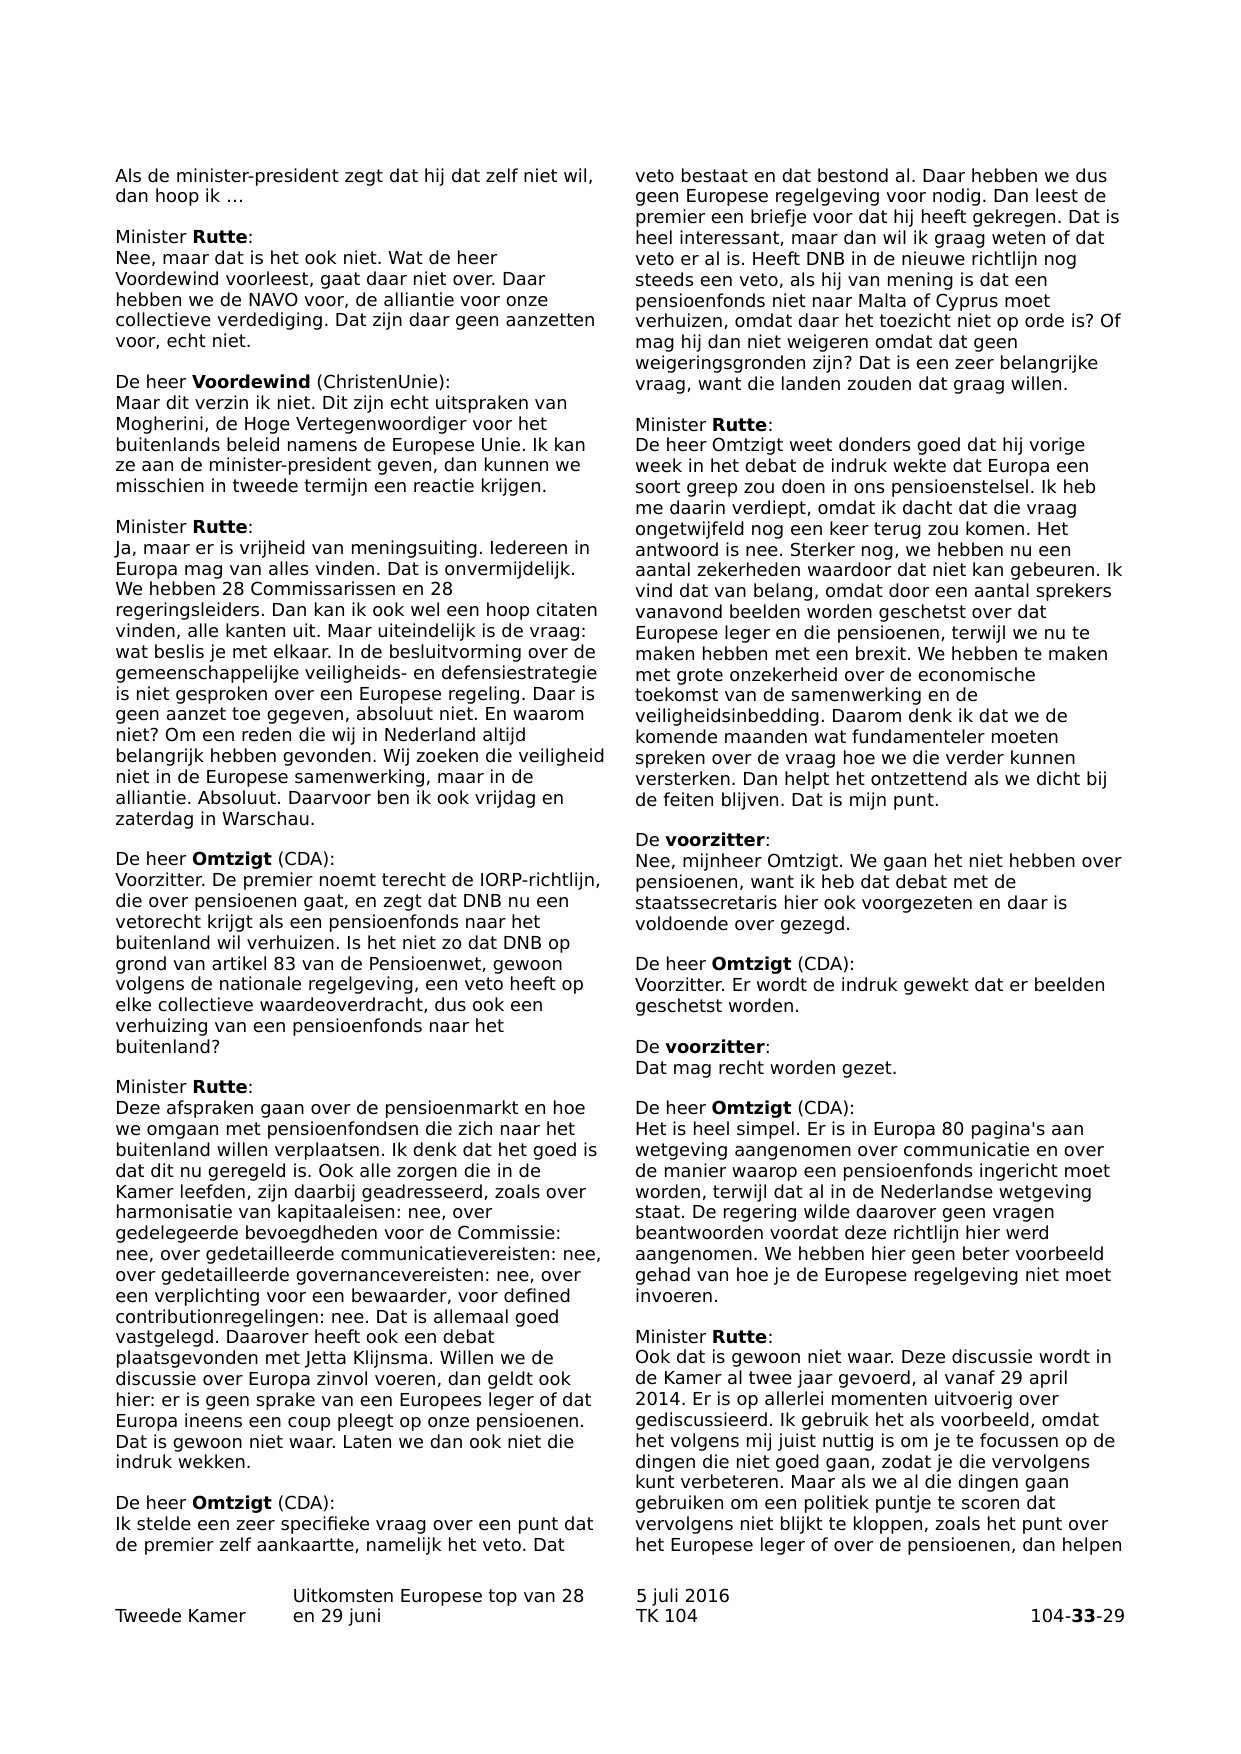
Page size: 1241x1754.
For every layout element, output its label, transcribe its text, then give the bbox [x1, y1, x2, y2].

text Ook dat is gewoon niet waar. Deze discussie wordt in de Kamer al twee jaar gevoerd, al vanaf 29 april 2014. Er is op allerlei momenten uitvoerig over gediscussieerd. Ik gebruik het als voorbeeld, omdat het volgens mij juist nuttig is om je te focussen op de dingen die niet goed gaan, zodat je die vervolgens kunt verbeteren. Maar als we al die dingen gaan gebruiken om een politiek puntje te scoren dat vervolgens niet blijkt te kloppen, zoals het punt over het Europese leger of over de pensioenen, dan helpen [635, 1347, 1125, 1556]
text Minister Rutte: [635, 1326, 1125, 1347]
text Ik stelde een zeer specifieke vraag over een punt dat de premier zelf aankaartte, namelijk het veto. Dat [115, 1514, 605, 1556]
text Als de minister-president zegt dat hij dat zelf niet wil, dan hoop ik … [115, 165, 605, 207]
text Maar dit verzin ik niet. Dit zijn echt uitspraken van Mogherini, de Hoge Vertegenwoordiger voor het buitenlands beleid namens de Europese Unie. Ik kan ze aan de minister-president geven, dan kunnen we misschien in tweede termijn een reactie krijgen. [115, 393, 605, 497]
text De voorzitter: [635, 1037, 1125, 1057]
text Minister Rutte: [115, 517, 605, 537]
text Voorzitter. De premier noemt terecht de IORP-richtlijn, die over pensioenen gaat, en zegt dat DNB nu een vetorecht krijgt als een pensioenfonds naar het buitenland wil verhuizen. Is het niet zo dat DNB op grond van artikel 83 van de Pensioenwet, gewoon volgens de nationale regelgeving, een veto heeft op elke collectieve waardeoverdracht, dus ook een verhuizing van een pensioenfonds naar het buitenland? [115, 870, 605, 1057]
text De voorzitter: [635, 830, 1125, 851]
text De heer Omtzigt (CDA): [115, 1493, 605, 1514]
text Ja, maar er is vrijheid van meningsuiting. Iedereen in Europa mag van alles vinden. Dat is onvermijdelijk. We hebben 28 Commissarissen en 28 regeringsleiders. Dan kan ik ook wel een hoop citaten vinden, alle kanten uit. Maar uiteindelijk is de vraag: wat beslis je met elkaar. In de besluitvorming over de gemeenschappelijke veiligheids- en defensiestrategie is niet gesproken over een Europese regeling. Daar is geen aanzet toe gegeven, absoluut niet. En waarom niet? Om een reden die wij in Nederland altijd belangrijk hebben gevonden. Wij zoeken die veiligheid niet in de Europese samenwerking, maar in de alliantie. Absoluut. Daarvoor ben ik ook vrijdag en zaterdag in Warschau. [115, 537, 605, 829]
text Nee, maar dat is het ook niet. Wat de heer Voordewind voorleest, gaat daar niet over. Daar hebben we de NAVO voor, de alliantie voor onze collectieve verdediging. Dat zijn daar geen aanzetten voor, echt niet. [115, 248, 605, 352]
text De heer Omtzigt weet donders goed dat hij vorige week in het debat de indruk wekte dat Europa een soort greep zou doen in ons pensioenstelsel. Ik heb me daarin verdiept, omdat ik dacht dat die vraag ongetwijfeld nog een keer terug zou komen. Het antwoord is nee. Sterker nog, we hebben nu een aantal zekerheden waardoor dat niet kan gebeuren. Ik vind dat van belang, omdat door een aantal sprekers vanavond beelden worden geschetst over dat Europese leger en die pensioenen, terwijl we nu te maken hebben met een brexit. We hebben te maken met grote onzekerheid over de economische toekomst van de samenwerking en de veiligheidsinbedding. Daarom denk ik dat we de komende maanden wat fundamenteler moeten spreken over de vraag hoe we die verder kunnen versterken. Dan helpt het ontzettend als we dicht bij de feiten blijven. Dat is mijn punt. [635, 435, 1125, 810]
text Voorzitter. Er wordt de indruk gewekt dat er beelden geschetst worden. [635, 975, 1125, 1017]
text Minister Rutte: [115, 227, 605, 248]
text veto bestaat en dat bestond al. Daar hebben we dus geen Europese regelgeving voor nodig. Dan leest de premier een briefje voor dat hij heeft gekregen. Dat is heel interessant, maar dan wil ik graag weten of dat veto er al is. Heeft DNB in de nieuwe richtlijn nog steeds een veto, als hij van mening is dat een pensioenfonds niet naar Malta of Cyprus moet verhuizen, omdat daar het toezicht niet op orde is? Of mag hij dan niet weigeren omdat dat geen weigeringsgronden zijn? Dat is een zeer belangrijke vraag, want die landen zouden dat graag willen. [635, 165, 1125, 394]
text Dat mag recht worden gezet. [635, 1057, 1125, 1078]
text De heer Omtzigt (CDA): [635, 1098, 1125, 1119]
text Nee, mijnheer Omtzigt. We gaan het niet hebben over pensioenen, want ik heb dat debat met de staatssecretaris hier ook voorgezeten en daar is voldoende over gezegd. [635, 851, 1125, 934]
text Minister Rutte: [115, 1077, 605, 1098]
text Minister Rutte: [635, 414, 1125, 435]
text De heer Omtzigt (CDA): [115, 849, 605, 870]
text De heer Voordewind (ChristenUnie): [115, 372, 605, 393]
text De heer Omtzigt (CDA): [635, 954, 1125, 975]
text Het is heel simpel. Er is in Europa 80 pagina's aan wetgeving aangenomen over communicatie en over de manier waarop een pensioenfonds ingericht moet worden, terwijl dat al in de Nederlandse wetgeving staat. De regering wilde daarover geen vragen beantwoorden voordat deze richtlijn hier werd aangenomen. We hebben hier geen beter voorbeeld gehad van hoe je de Europese regelgeving niet moet invoeren. [635, 1119, 1125, 1306]
text Deze afspraken gaan over de pensioenmarkt en hoe we omgaan met pensioenfondsen die zich naar het buitenland willen verplaatsen. Ik denk dat het goed is dat dit nu geregeld is. Ook alle zorgen die in de Kamer leefden, zijn daarbij geadresseerd, zoals over harmonisatie van kapitaaleisen: nee, over gedelegeerde bevoegdheden voor de Commissie: nee, over gedetailleerde communicatievereisten: nee, over gedetailleerde governancevereisten: nee, over een verplichting voor een bewaarder, voor defined contributionregelingen: nee. Dat is allemaal goed vastgelegd. Daarover heeft ook een debat plaatsgevonden met Jetta Klijnsma. Willen we de discussie over Europa zinvol voeren, dan geldt ook hier: er is geen sprake van een Europees leger of dat Europa ineens een coup pleegt op onze pensioenen. Dat is gewoon niet waar. Laten we dan ook niet die indruk wekken. [115, 1098, 605, 1473]
